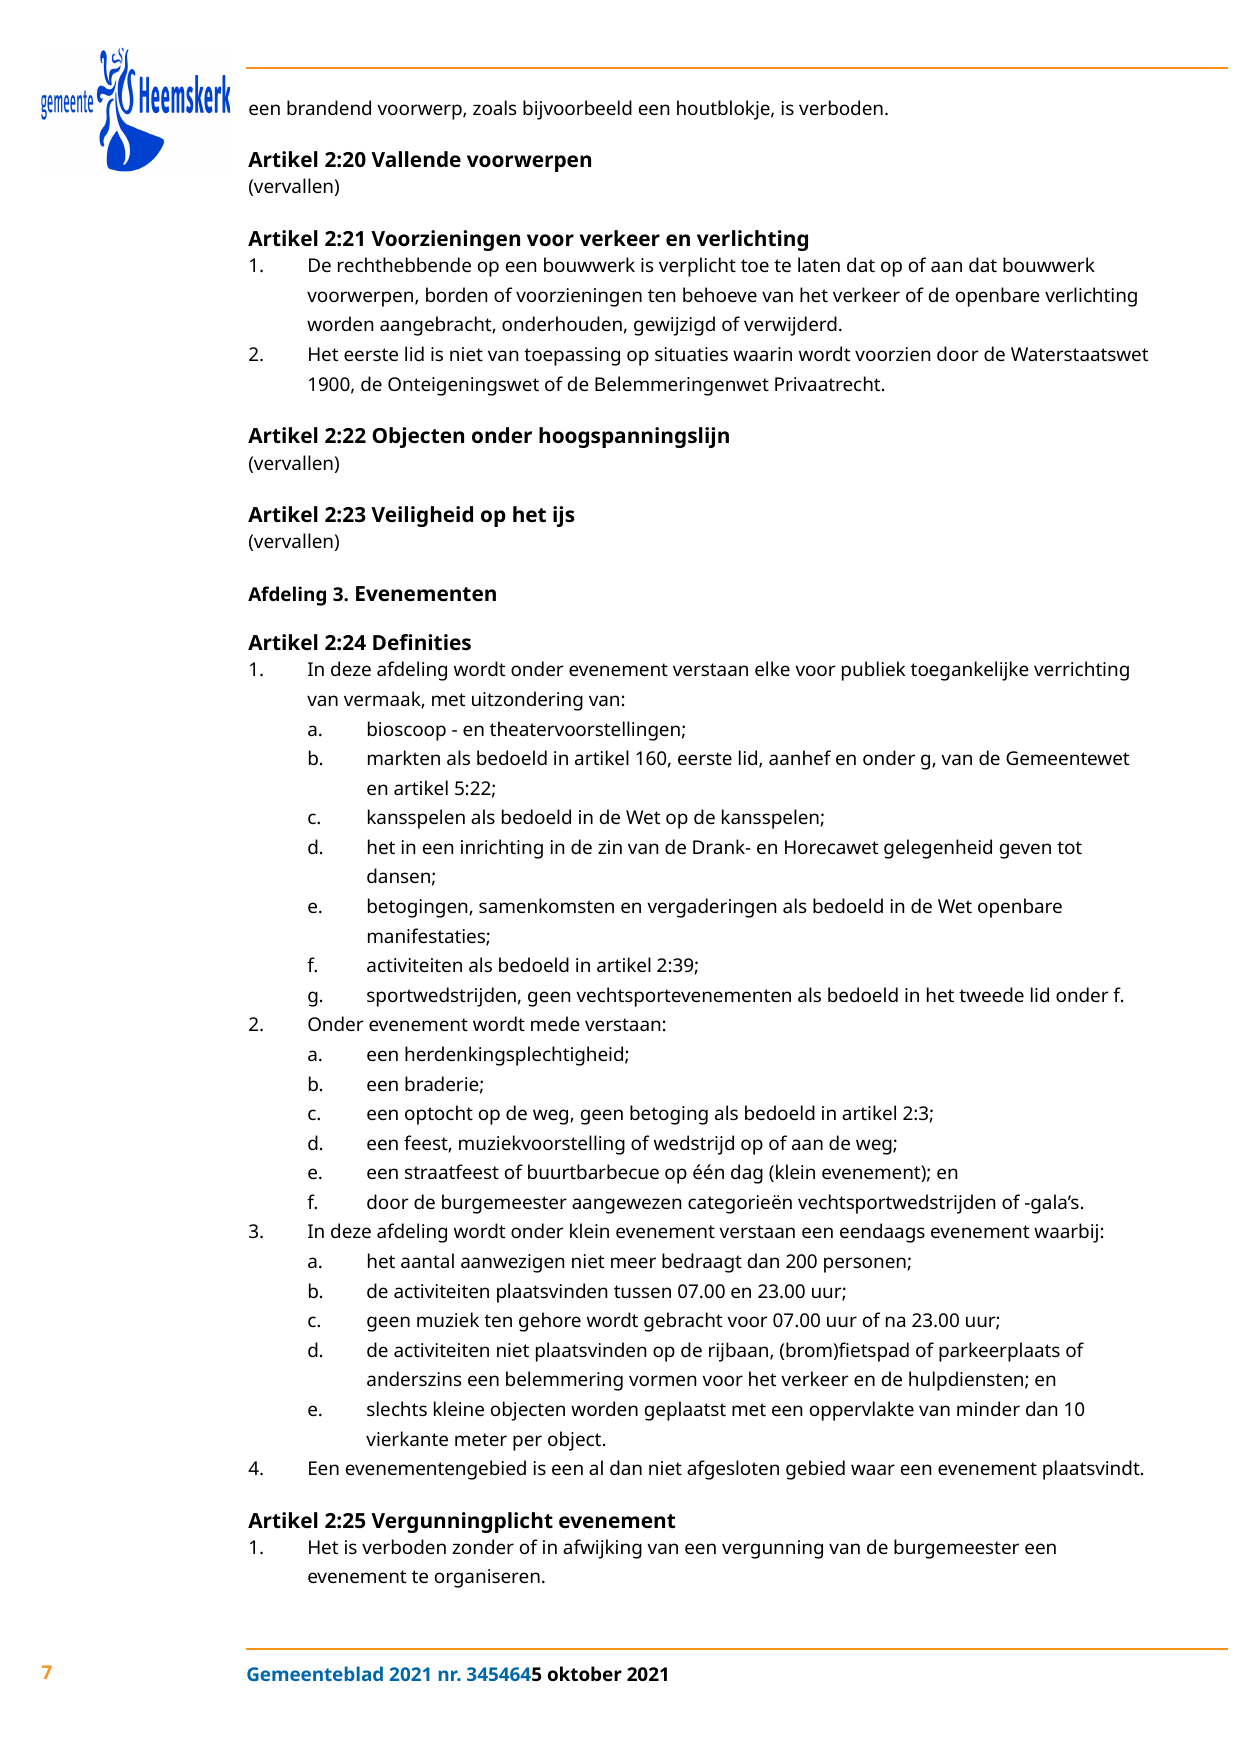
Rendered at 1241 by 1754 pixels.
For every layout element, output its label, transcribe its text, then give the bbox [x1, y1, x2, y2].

text Afdeling 3. Evenementen [248, 579, 1152, 607]
text (vervallen) [248, 528, 1152, 554]
list sportwedstrijden, geen vechtsportevenementen als bedoeld in het tweede lid onder f. [307, 982, 1152, 1008]
list Onder evenement wordt mede verstaan: [248, 1012, 1152, 1037]
list het aantal aanwezigen niet meer bedraagt dan 200 personen; [307, 1248, 1152, 1274]
text (vervallen) [248, 450, 1152, 475]
text Artikel 2:25 Vergunningplicht evenement [248, 1506, 1152, 1534]
list een optocht op de weg, geen betoging als bedoeld in artikel 2:3; [307, 1100, 1152, 1126]
list De rechthebbende op een bouwwerk is verplicht toe te laten dat op of aan dat bouwwerk voorwerpen, borden of voorzieningen ten behoeve van het verkeer of de openbare verlichting worden aangebracht, onderhouden, gewijzigd of verwijderd. [248, 252, 1152, 337]
list de activiteiten niet plaatsvinden op de rijbaan, (brom)fietspad of parkeerplaats of anderszins een belemmering vormen voor het verkeer en de hulpdiensten; en [307, 1337, 1152, 1392]
list een braderie; [307, 1071, 1152, 1096]
list Het eerste lid is niet van toepassing op situaties waarin wordt voorzien door de Waterstaatswet 1900, de Onteigeningswet of de Belemmeringenwet Privaatrecht. [248, 341, 1152, 397]
text een brandend voorwerp, zoals bijvoorbeeld een houtblokje, is verboden. [248, 95, 1152, 121]
list In deze afdeling wordt onder klein evenement verstaan een eendaags evenement waarbij: [248, 1219, 1152, 1244]
list geen muziek ten gehore wordt gebracht voor 07.00 uur of na 23.00 uur; [307, 1307, 1152, 1333]
list slechts kleine objecten worden geplaatst met een oppervlakte van minder dan 10 vierkante meter per object. [307, 1396, 1152, 1451]
text Artikel 2:22 Objecten onder hoogspanningslijn [248, 421, 1152, 450]
list een herdenkingsplechtigheid; [307, 1041, 1152, 1067]
list Een evenementengebied is een al dan niet afgesloten gebied waar een evenement plaatsvindt. [248, 1455, 1152, 1481]
text Artikel 2:20 Vallende voorwerpen [248, 145, 1152, 174]
list door de burgemeester aangewezen categorieën vechtsportwedstrijden of -gala’s. [307, 1189, 1152, 1215]
list kansspelen als bedoeld in de Wet op de kansspelen; [307, 804, 1152, 830]
text Artikel 2:21 Voorzieningen voor verkeer en verlichting [248, 224, 1152, 252]
text Artikel 2:23 Veiligheid op het ijs [248, 500, 1152, 528]
list Het is verboden zonder of in afwijking van een vergunning van de burgemeester een evenement te organiseren. [248, 1534, 1152, 1589]
list een feest, muziekvoorstelling of wedstrijd op of aan de weg; [307, 1130, 1152, 1156]
list een straatfeest of buurtbarbecue op één dag (klein evenement); en [307, 1159, 1152, 1185]
text (vervallen) [248, 174, 1152, 199]
list betogingen, samenkomsten en vergaderingen als bedoeld in de Wet openbare manifestaties; [307, 893, 1152, 948]
list bioscoop - en theatervoorstellingen; [307, 716, 1152, 741]
list activiteiten als bedoeld in artikel 2:39; [307, 952, 1152, 978]
list In deze afdeling wordt onder evenement verstaan elke voor publiek toegankelijke verrichting van vermaak, met uitzondering van: [248, 657, 1152, 712]
picture [41, 47, 231, 172]
list markten als bedoeld in artikel 160, eerste lid, aanhef en onder g, van de Gemeentewet en artikel 5:22; [307, 745, 1152, 801]
text Artikel 2:24 Definities [248, 628, 1152, 657]
list het in een inrichting in de zin van de Drank- en Horecawet gelegenheid geven tot dansen; [307, 834, 1152, 889]
list de activiteiten plaatsvinden tussen 07.00 en 23.00 uur; [307, 1278, 1152, 1303]
